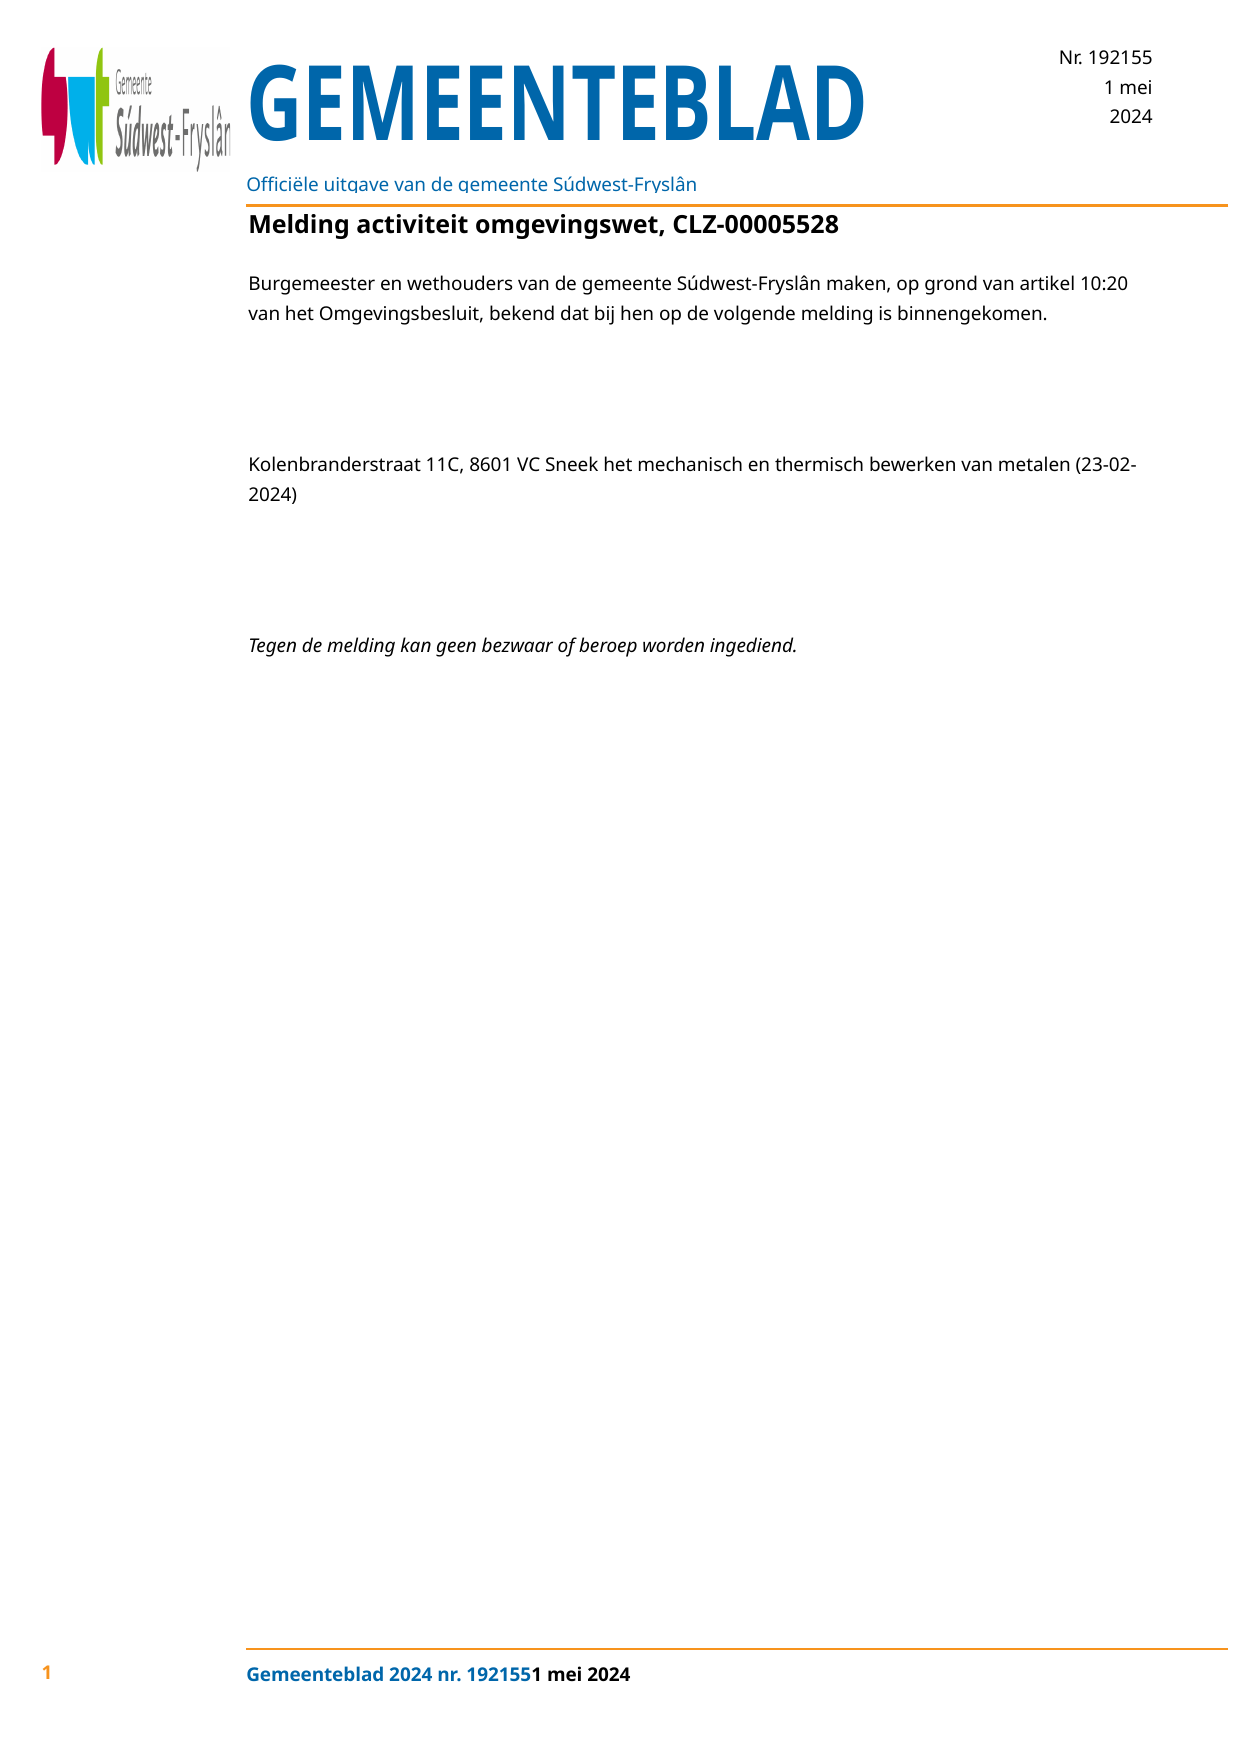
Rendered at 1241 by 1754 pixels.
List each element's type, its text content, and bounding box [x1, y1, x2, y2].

picture [41, 47, 231, 172]
text Melding activiteit omgevingswet, CLZ-00005528 [248, 207, 1152, 241]
text Burgemeester en wethouders van de gemeente Súdwest-Fryslân maken, op grond van artikel 10:20 van het Omgevingsbesluit, bekend dat bij hen op de volgende melding is binnengekomen. [248, 270, 1152, 326]
text Tegen de melding kan geen bezwaar of beroep worden ingediend. [248, 632, 1152, 658]
text Kolenbranderstraat 11C, 8601 VC Sneek het mechanisch en thermisch bewerken van metalen (23-02-2024) [248, 451, 1152, 506]
